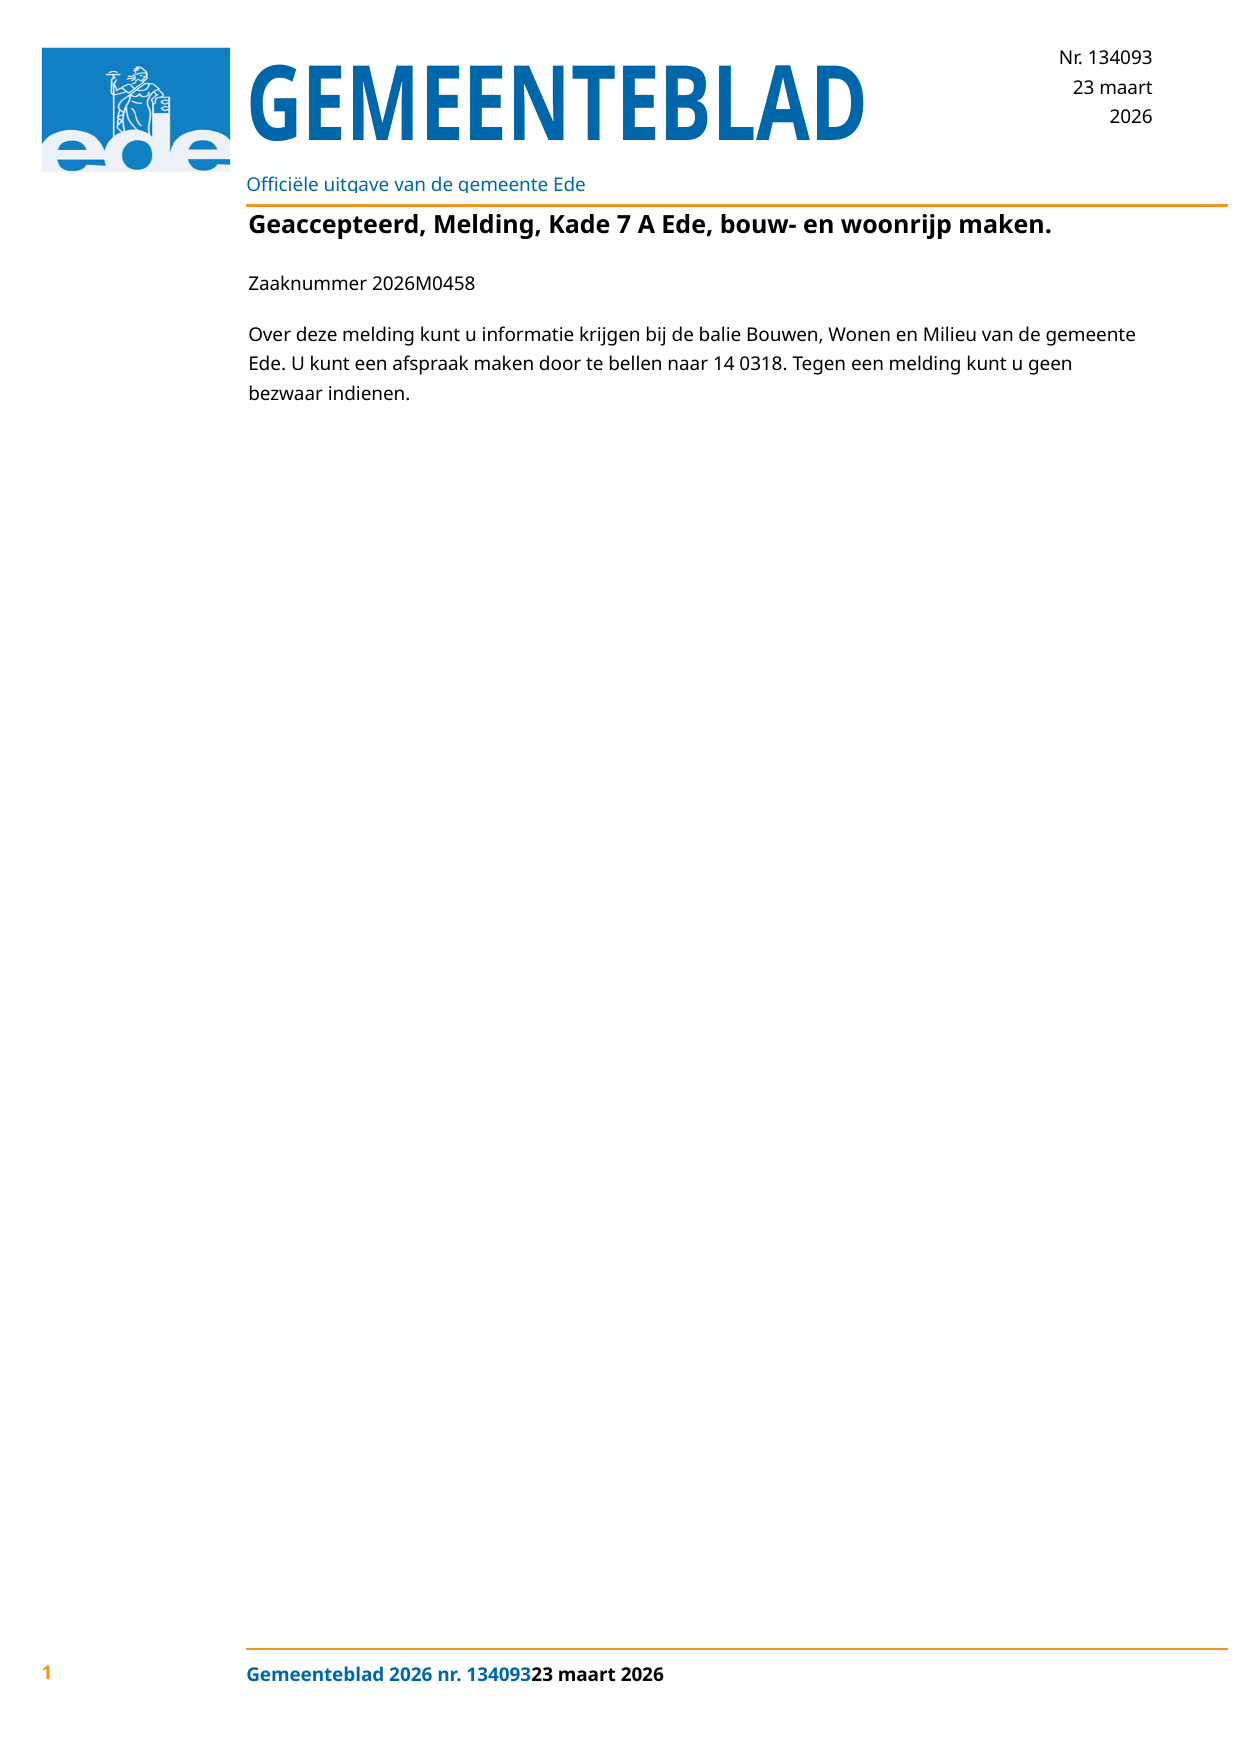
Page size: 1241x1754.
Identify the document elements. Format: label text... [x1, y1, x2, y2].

text Over deze melding kunt u informatie krijgen bij de balie Bouwen, Wonen en Milieu van de gemeente Ede. U kunt een afspraak maken door te bellen naar 14 0318. Tegen een melding kunt u geen bezwaar indienen. [248, 321, 1152, 406]
picture [41, 47, 231, 172]
text Zaaknummer 2026M0458 [248, 270, 1152, 296]
text Geaccepteerd, Melding, Kade 7 A Ede, bouw- en woonrijp maken. [248, 207, 1152, 241]
